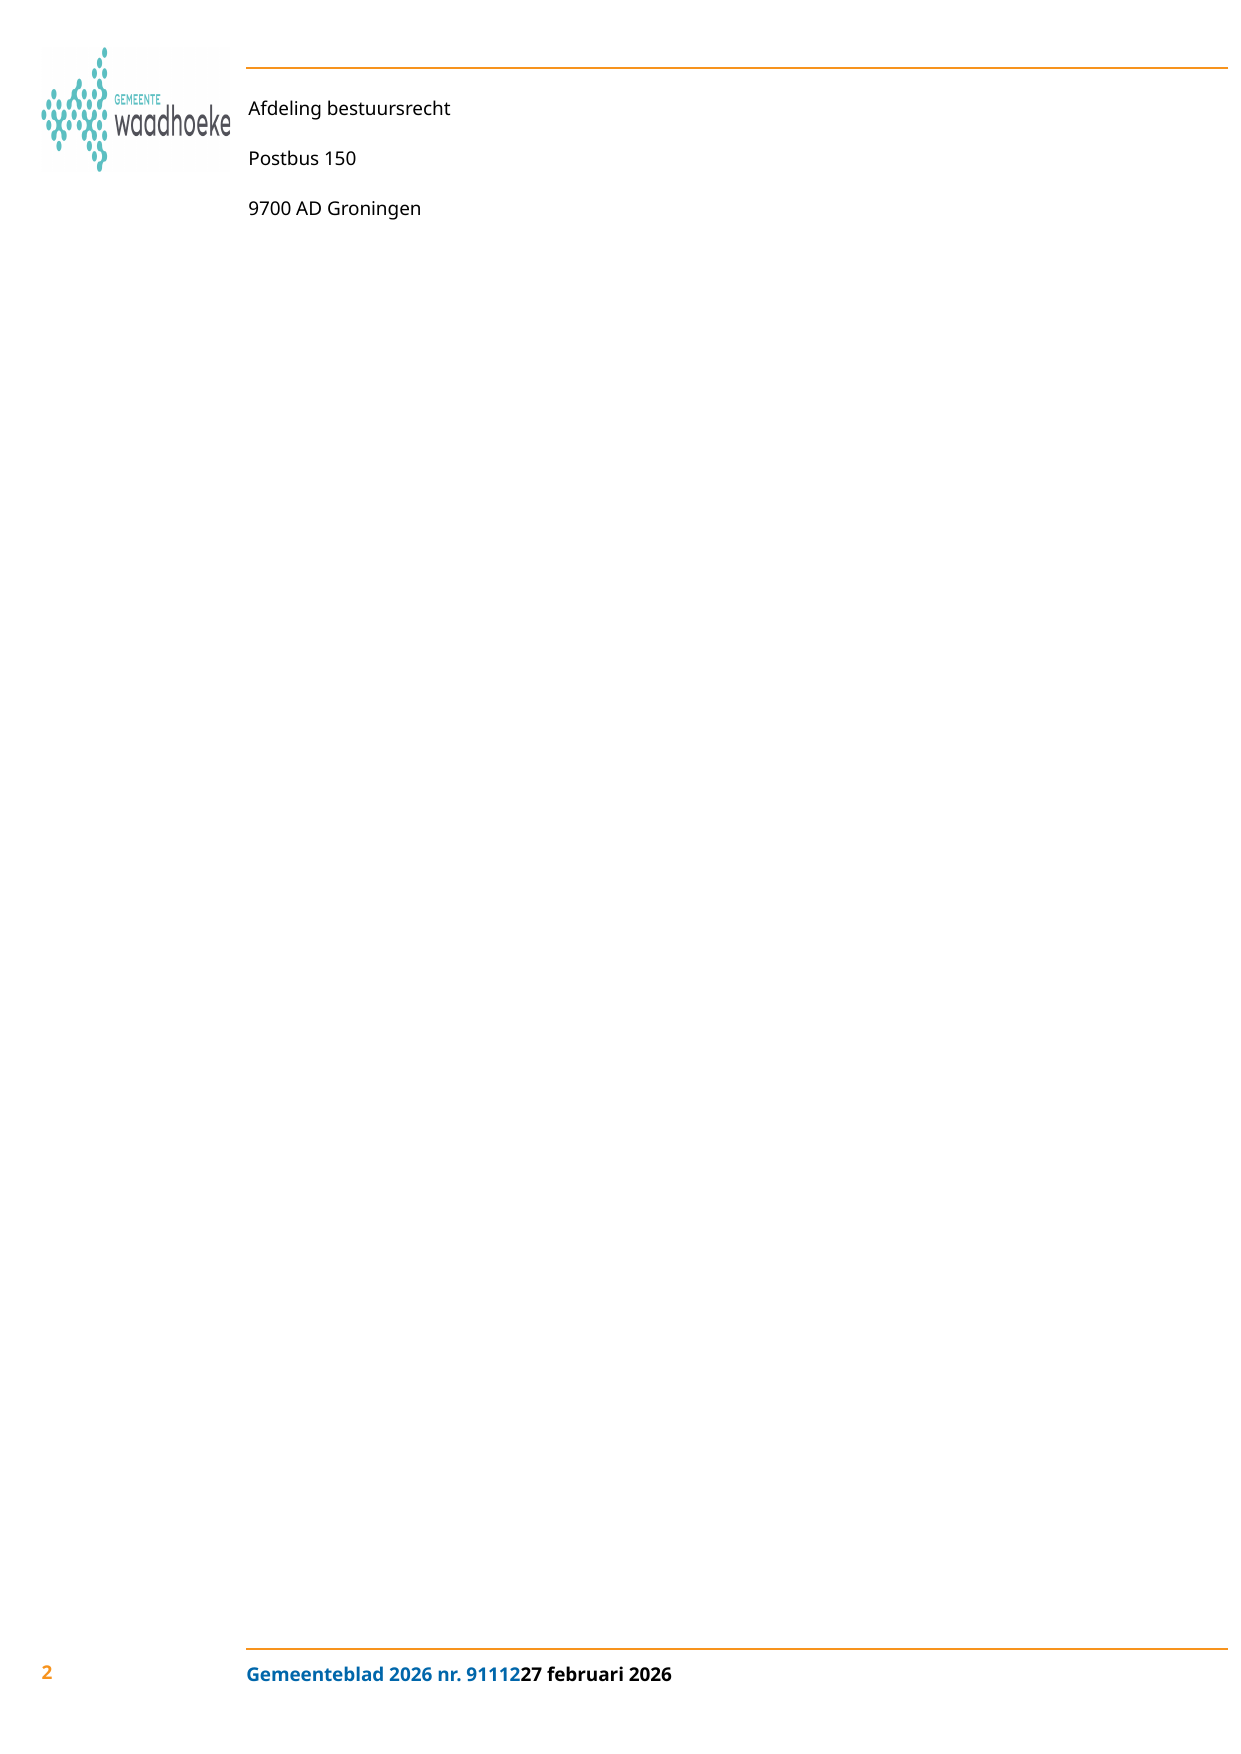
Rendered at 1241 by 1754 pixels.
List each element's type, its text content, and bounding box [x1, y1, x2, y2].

text 9700 AD Groningen [248, 196, 1152, 221]
text Postbus 150 [248, 145, 1152, 171]
picture [41, 47, 231, 172]
text Afdeling bestuursrecht [248, 95, 1152, 121]
